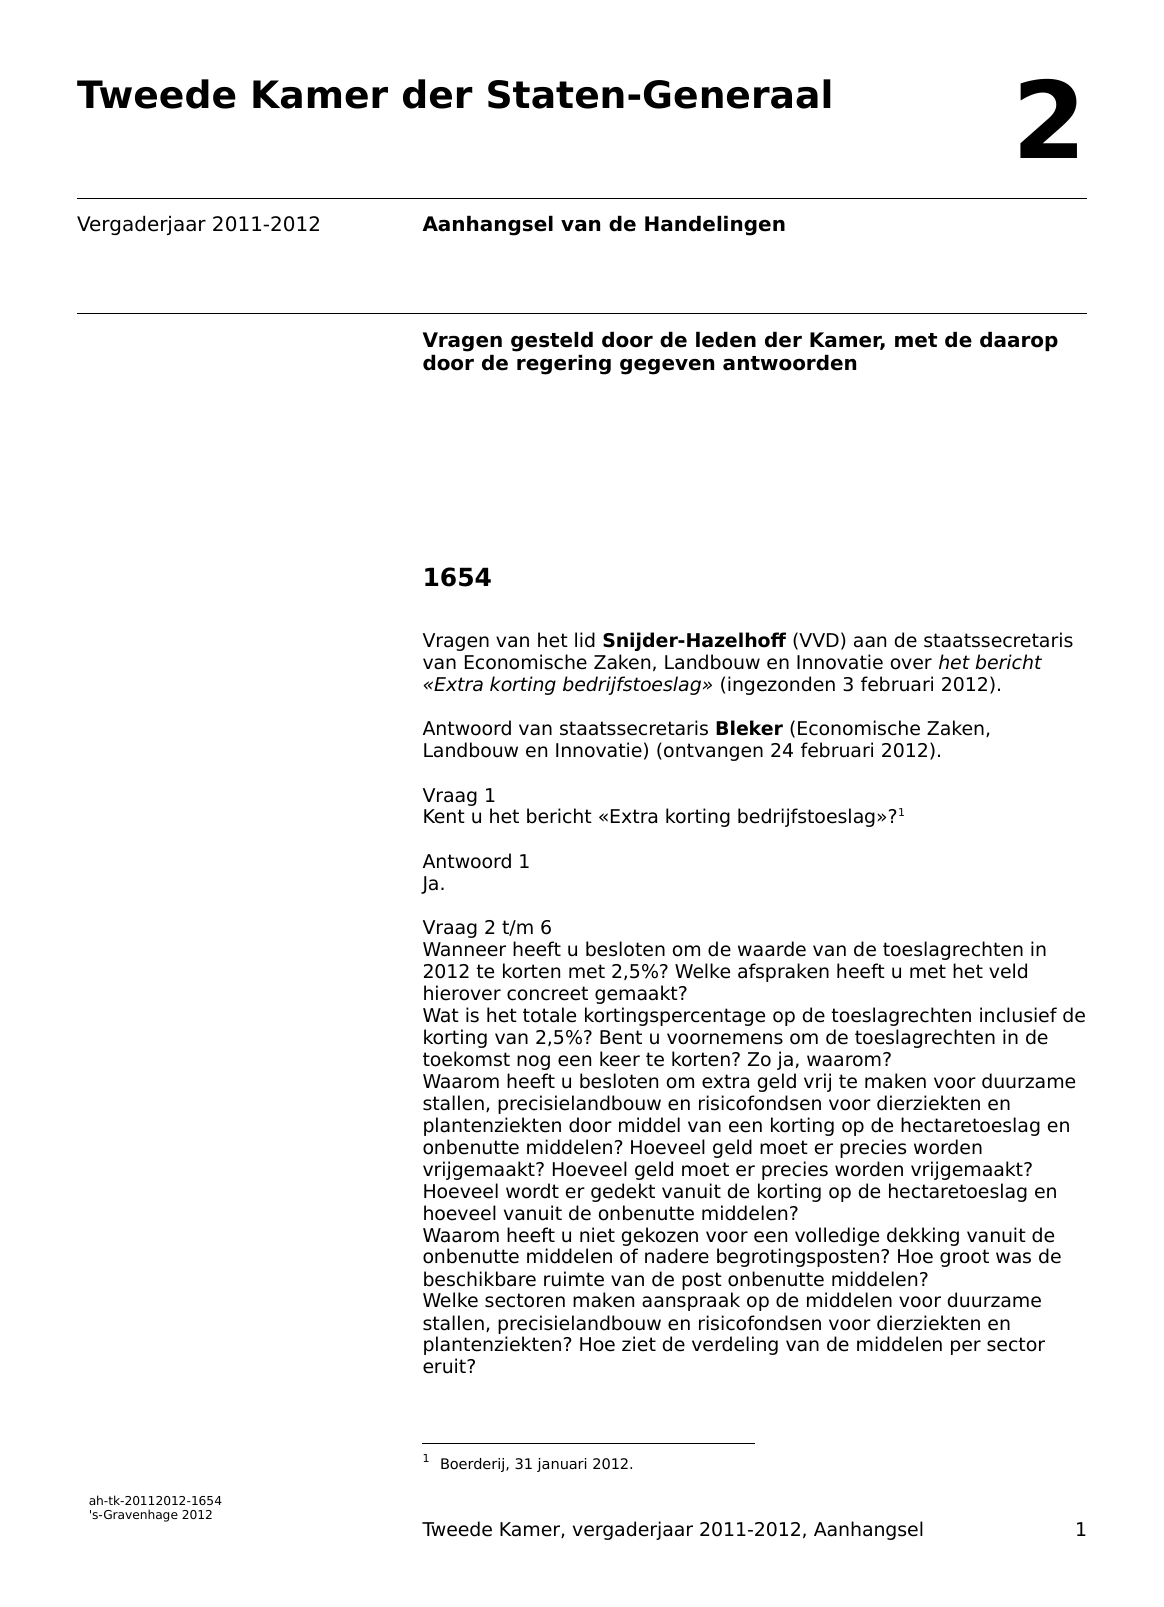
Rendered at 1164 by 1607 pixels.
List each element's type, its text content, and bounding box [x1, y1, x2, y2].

text Vraag 1 [422, 784, 1087, 806]
table_cell Vergaderjaar 2011-2012 [77, 199, 422, 313]
text Wanneer heeft u besloten om de waarde van de toeslagrechten in 2012 te korten met 2,5%? Welke afspraken heeft u met het veld hierover concreet gemaakt? [422, 939, 1087, 1005]
text Antwoord van staatssecretaris Bleker (Economische Zaken, Landbouw en Innovatie) (ontvangen 24 februari 2012). [422, 718, 1087, 762]
text Ja. [422, 873, 1087, 894]
table_cell Vragen gesteld door de leden der Kamer, met de daarop door de regering gegeven antwoorden [422, 314, 1087, 375]
text 1654 [422, 563, 1087, 592]
text Waarom heeft u besloten om extra geld vrij te maken voor duurzame stallen, precisielandbouw en risicofondsen voor dierziekten en plantenziekten door middel van een korting op de hectaretoeslag en onbenutte middelen? Hoeveel geld moet er precies worden vrijgemaakt? Hoeveel geld moet er precies worden vrijgemaakt? Hoeveel wordt er gedekt vanuit de korting op de hectaretoeslag en hoeveel vanuit de onbenutte middelen? [422, 1071, 1087, 1224]
text Wat is het totale kortingspercentage op de toeslagrechten inclusief de korting van 2,5%? Bent u voornemens om de toeslagrechten in de toekomst nog een keer te korten? Zo ja, waarom? [422, 1005, 1087, 1071]
table_cell [77, 314, 422, 375]
table_header 2 [886, 59, 1087, 198]
text 's-Gravenhage 2012 [88, 1508, 323, 1522]
text ah-tk-20112012-1654 [88, 1494, 323, 1508]
text Welke sectoren maken aanspraak op de middelen voor duurzame stallen, precisielandbouw en risicofondsen voor dierziekten en plantenziekten? Hoe ziet de verdeling van de middelen per sector eruit? [422, 1290, 1087, 1378]
text Boerderij, 31 januari 2012. [422, 1452, 1087, 1474]
text Waarom heeft u niet gekozen voor een volledige dekking vanuit de onbenutte middelen of nadere begrotingsposten? Hoe groot was de beschikbare ruimte van de post onbenutte middelen? [422, 1224, 1087, 1290]
table_cell Aanhangsel van de Handelingen [422, 199, 1087, 313]
text Vraag 2 t/m 6 [422, 917, 1087, 939]
table_header Tweede Kamer der Staten-Generaal [77, 59, 886, 198]
text Vragen van het lid Snijder-Hazelhoff (VVD) aan de staatssecretaris van Economische Zaken, Landbouw en Innovatie over het bericht «Extra korting bedrijfstoeslag» (ingezonden 3 februari 2012). [422, 630, 1087, 696]
text Antwoord 1 [422, 851, 1087, 873]
text Kent u het bericht «Extra korting bedrijfstoeslag»? [422, 806, 1087, 828]
